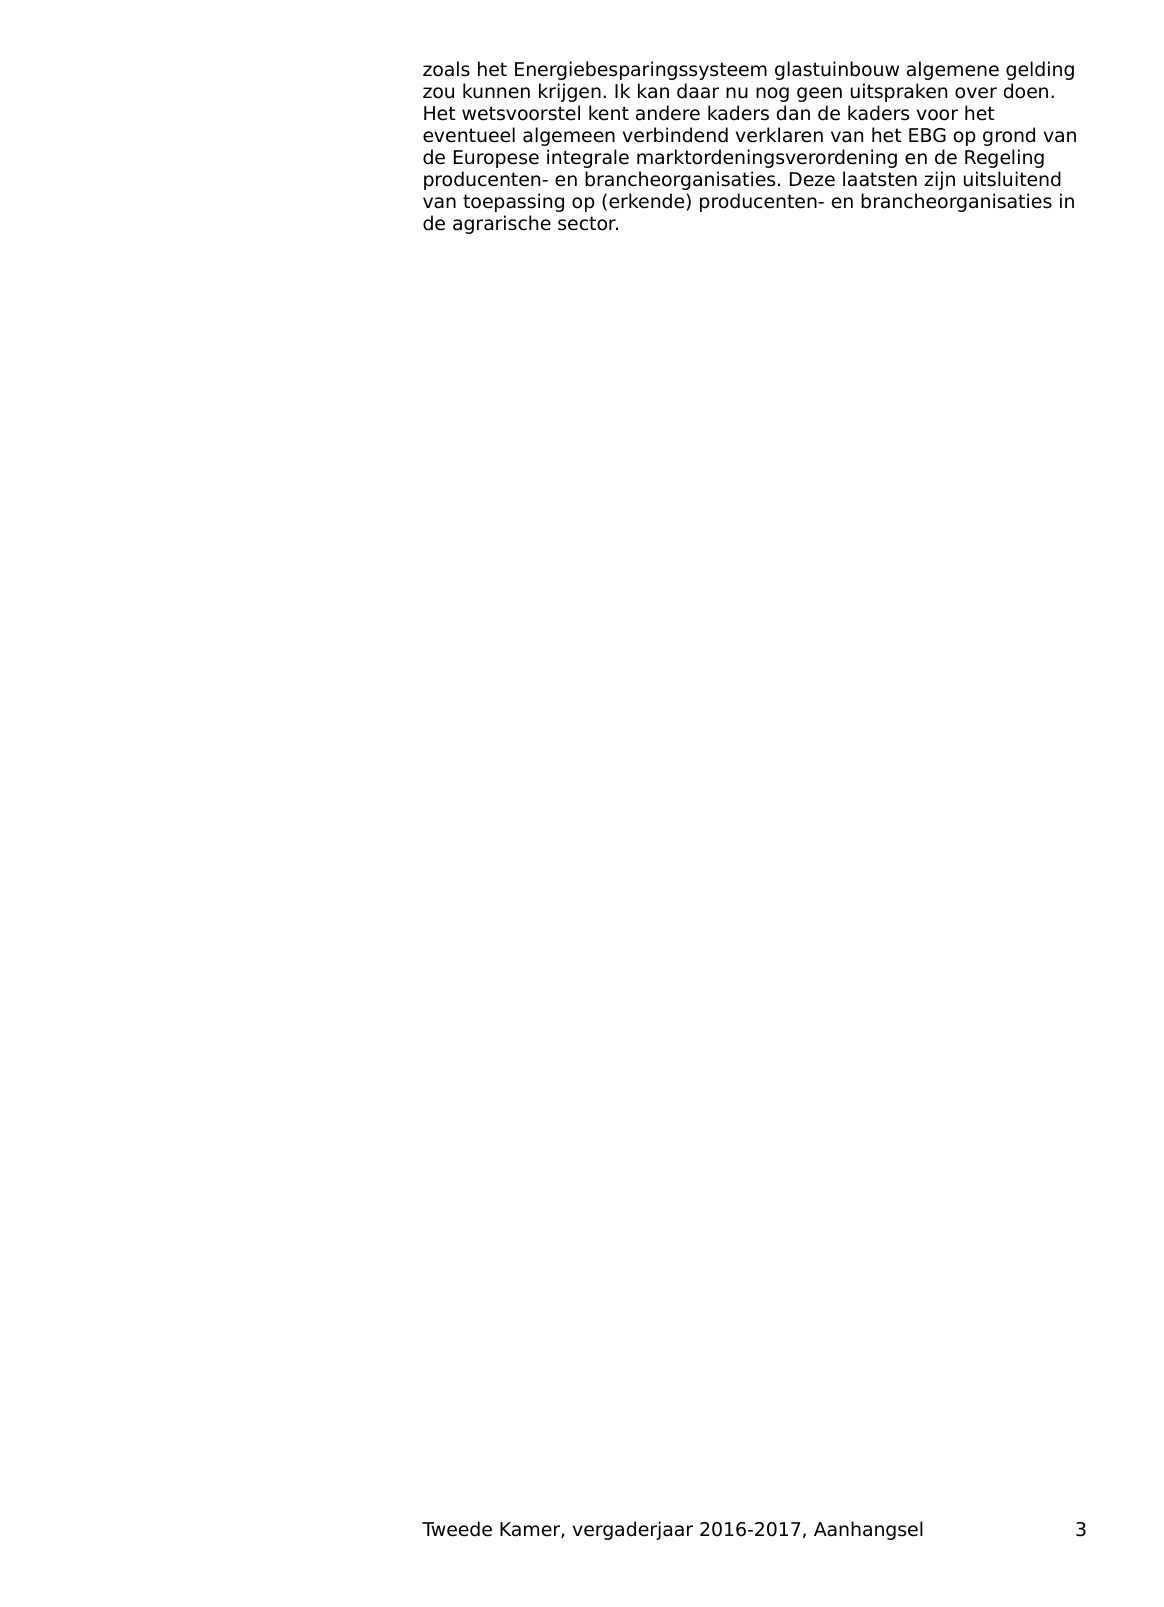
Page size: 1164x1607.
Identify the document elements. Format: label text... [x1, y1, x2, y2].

text zoals het Energiebesparingssysteem glastuinbouw algemene gelding zou kunnen krijgen. Ik kan daar nu nog geen uitspraken over doen. Het wetsvoorstel kent andere kaders dan de kaders voor het eventueel algemeen verbindend verklaren van het EBG op grond van de Europese integrale marktordeningsverordening en de Regeling producenten- en brancheorganisaties. Deze laatsten zijn uitsluitend van toepassing op (erkende) producenten- en brancheorganisaties in de agrarische sector. [422, 59, 1087, 235]
